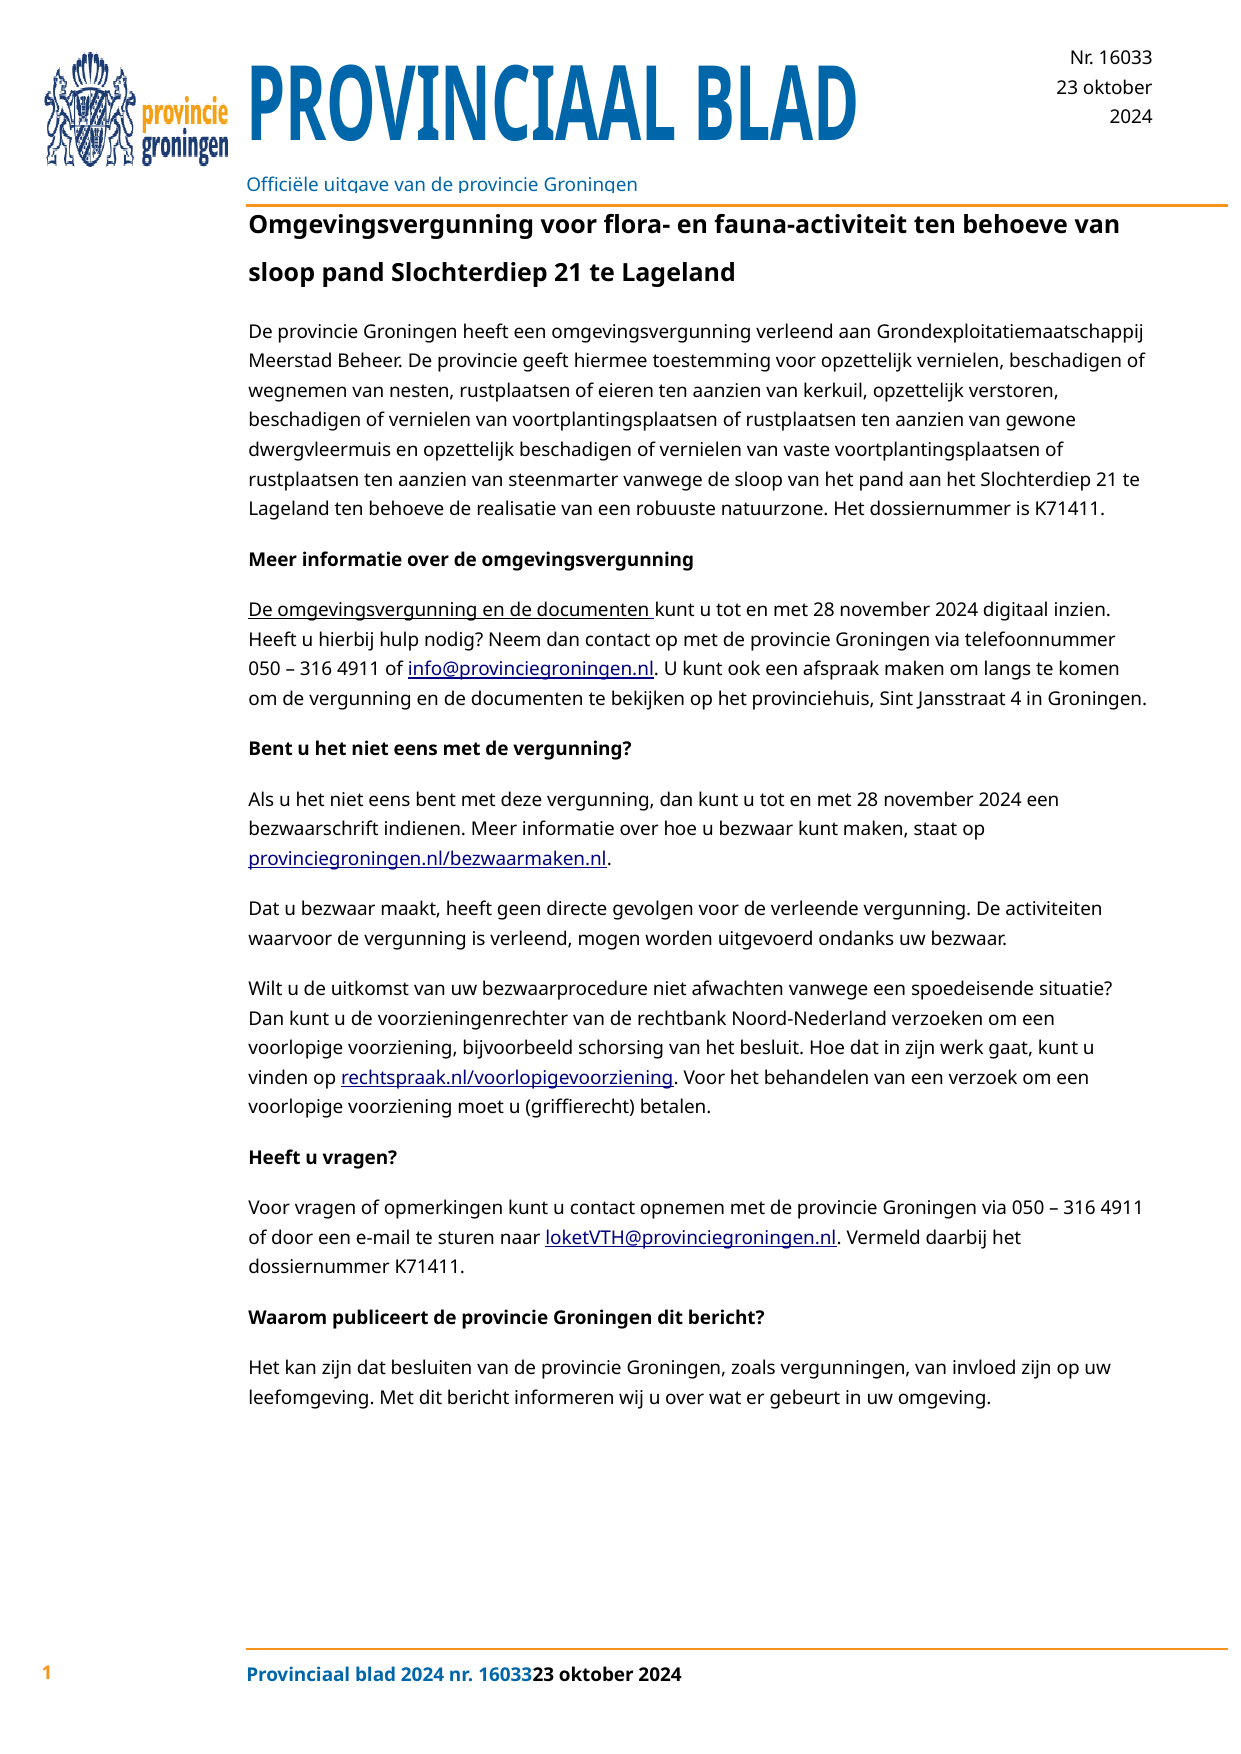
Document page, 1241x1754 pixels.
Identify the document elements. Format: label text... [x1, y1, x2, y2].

picture [41, 47, 231, 172]
text Als u het niet eens bent met deze vergunning, dan kunt u tot en met 28 november 2024 een bezwaarschrift indienen. Meer informatie over hoe u bezwaar kunt maken, staat op provinciegroningen.nl/bezwaarmaken.nl. [248, 786, 1152, 871]
text Voor vragen of opmerkingen kunt u contact opnemen met de provincie Groningen via 050 – 316 4911 of door een e-mail te sturen naar loketVTH@provinciegroningen.nl. Vermeld daarbij het dossiernummer K71411. [248, 1194, 1152, 1279]
text De provincie Groningen heeft een omgevingsvergunning verleend aan Grondexploitatiemaatschappij Meerstad Beheer. De provincie geeft hiermee toestemming voor opzettelijk vernielen, beschadigen of wegnemen van nesten, rustplaatsen of eieren ten aanzien van kerkuil, opzettelijk verstoren, beschadigen of vernielen van voortplantingsplaatsen of rustplaatsen ten aanzien van gewone dwergvleermuis en opzettelijk beschadigen of vernielen van vaste voortplantingsplaatsen of rustplaatsen ten aanzien van steenmarter vanwege de sloop van het pand aan het Slochterdiep 21 te Lageland ten behoeve de realisatie van een robuuste natuurzone. Het dossiernummer is K71411. [248, 318, 1152, 521]
text Dat u bezwaar maakt, heeft geen directe gevolgen voor de verleende vergunning. De activiteiten waarvoor de vergunning is verleend, mogen worden uitgevoerd ondanks uw bezwaar. [248, 895, 1152, 951]
text Heeft u vragen? [248, 1144, 1152, 1170]
text Meer informatie over de omgevingsvergunning [248, 546, 1152, 572]
text Waarom publiceert de provincie Groningen dit bericht? [248, 1304, 1152, 1330]
text De omgevingsvergunning en de documenten kunt u tot en met 28 november 2024 digitaal inzien. Heeft u hierbij hulp nodig? Neem dan contact op met de provincie Groningen via telefoonnummer 050 – 316 4911 of info@provinciegroningen.nl. U kunt ook een afspraak maken om langs te komen om de vergunning en de documenten te bekijken op het provinciehuis, Sint Jansstraat 4 in Groningen. [248, 596, 1152, 711]
text Omgevingsvergunning voor flora- en fauna-activiteit ten behoeve van sloop pand Slochterdiep 21 te Lageland [248, 207, 1152, 288]
text Wilt u de uitkomst van uw bezwaarprocedure niet afwachten vanwege een spoedeisende situatie? Dan kunt u de voorzieningenrechter van de rechtbank Noord-Nederland verzoeken om een voorlopige voorziening, bijvoorbeeld schorsing van het besluit. Hoe dat in zijn werk gaat, kunt u vinden op rechtspraak.nl/voorlopigevoorziening. Voor het behandelen van een verzoek om een voorlopige voorziening moet u (griffierecht) betalen. [248, 975, 1152, 1119]
text Bent u het niet eens met de vergunning? [248, 735, 1152, 761]
text Het kan zijn dat besluiten van de provincie Groningen, zoals vergunningen, van invloed zijn op uw leefomgeving. Met dit bericht informeren wij u over wat er gebeurt in uw omgeving. [248, 1354, 1152, 1410]
